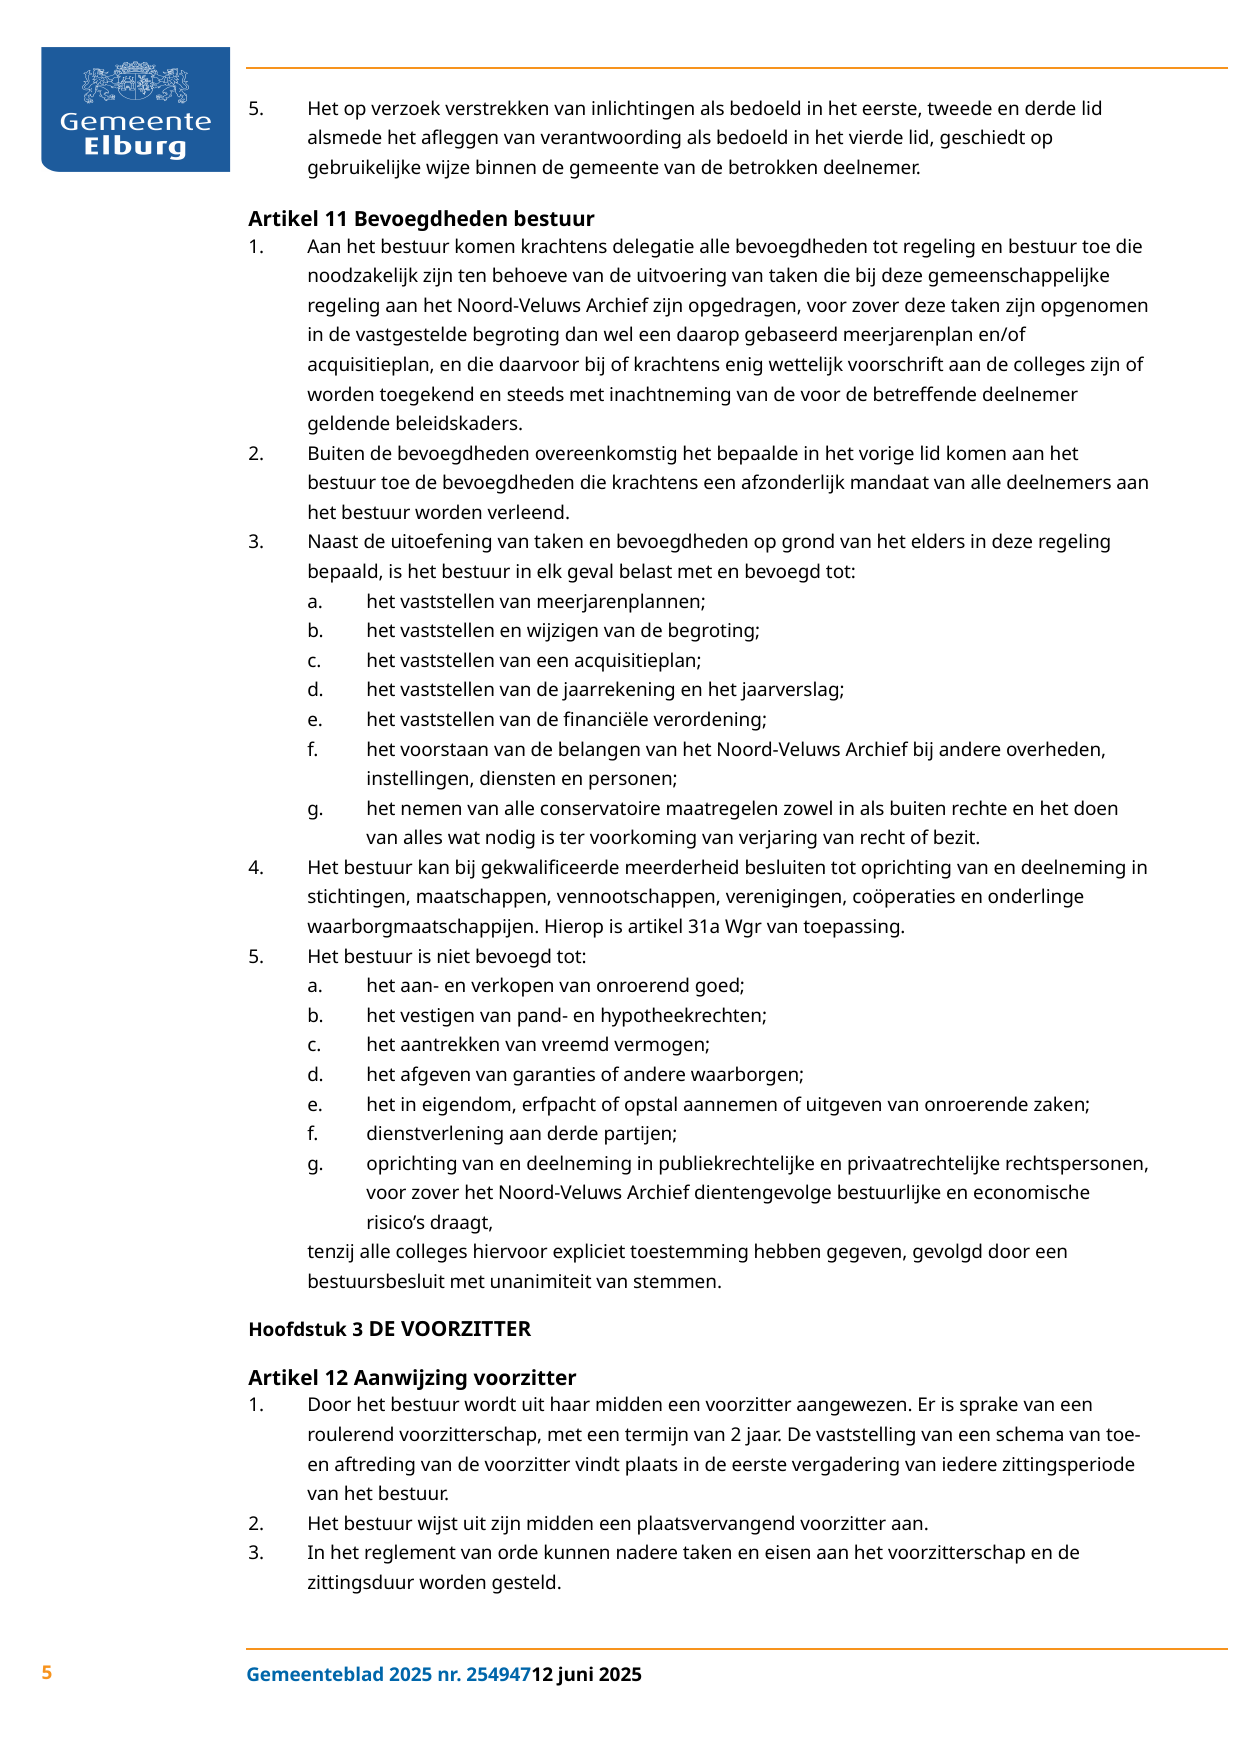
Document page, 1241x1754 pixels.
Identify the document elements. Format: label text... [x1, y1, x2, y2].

list Aan het bestuur komen krachtens delegatie alle bevoegdheden tot regeling en bestuur toe die noodzakelijk zijn ten behoeve van de uitvoering van taken die bij deze gemeenschappelijke regeling aan het Noord-Veluws Archief zijn opgedragen, voor zover deze taken zijn opgenomen in de vastgestelde begroting dan wel een daarop gebaseerd meerjarenplan en/of acquisitieplan, en die daarvoor bij of krachtens enig wettelijk voorschrift aan de colleges zijn of worden toegekend en steeds met inachtneming van de voor de betreffende deelnemer geldende beleidskaders. [248, 233, 1152, 436]
list het afgeven van garanties of andere waarborgen; [307, 1061, 1152, 1087]
text Artikel 12 Aanwijzing voorzitter [248, 1363, 1152, 1392]
list het vaststellen van de jaarrekening en het jaarverslag; [307, 677, 1152, 702]
list het nemen van alle conservatoire maatregelen zowel in als buiten rechte en het doen van alles wat nodig is ter voorkoming van verjaring van recht of bezit. [307, 795, 1152, 850]
list oprichting van en deelneming in publiekrechtelijke en privaatrechtelijke rechtspersonen, voor zover het Noord-Veluws Archief dientengevolge bestuurlijke en economische risico’s draagt, [307, 1150, 1152, 1235]
text Artikel 11 Bevoegdheden bestuur [248, 204, 1152, 233]
picture [41, 47, 231, 172]
list het vaststellen van meerjarenplannen; [307, 588, 1152, 613]
list het in eigendom, erfpacht of opstal aannemen of uitgeven van onroerende zaken; [307, 1091, 1152, 1116]
list het aan- en verkopen van onroerend goed; [307, 972, 1152, 998]
list Door het bestuur wordt uit haar midden een voorzitter aangewezen. Er is sprake van een roulerend voorzitterschap, met een termijn van 2 jaar. De vaststelling van een schema van toe- en aftreding van de voorzitter vindt plaats in de eerste vergadering van iedere zittingsperiode van het bestuur. [248, 1392, 1152, 1506]
list het vaststellen van de financiële verordening; [307, 706, 1152, 732]
list Het op verzoek verstrekken van inlichtingen als bedoeld in het eerste, tweede en derde lid alsmede het afleggen van verantwoording als bedoeld in het vierde lid, geschiedt op gebruikelijke wijze binnen de gemeente van de betrokken deelnemer. [248, 95, 1152, 180]
list In het reglement van orde kunnen nadere taken en eisen aan het voorzitterschap en de zittingsduur worden gesteld. [248, 1539, 1152, 1595]
list het vaststellen en wijzigen van de begroting; [307, 617, 1152, 643]
list Buiten de bevoegdheden overeenkomstig het bepaalde in het vorige lid komen aan het bestuur toe de bevoegdheden die krachtens een afzonderlijk mandaat van alle deelnemers aan het bestuur worden verleend. [248, 440, 1152, 525]
list tenzij alle colleges hiervoor expliciet toestemming hebben gegeven, gevolgd door een bestuursbesluit met unanimiteit van stemmen. [248, 1239, 1152, 1294]
list dienstverlening aan derde partijen; [307, 1120, 1152, 1146]
list het vaststellen van een acquisitieplan; [307, 647, 1152, 673]
list het vestigen van pand- en hypotheekrechten; [307, 1002, 1152, 1028]
list het voorstaan van de belangen van het Noord-Veluws Archief bij andere overheden, instellingen, diensten en personen; [307, 736, 1152, 791]
list het aantrekken van vreemd vermogen; [307, 1032, 1152, 1057]
list Het bestuur is niet bevoegd tot: [248, 943, 1152, 968]
list Het bestuur kan bij gekwalificeerde meerderheid besluiten tot oprichting van en deelneming in stichtingen, maatschappen, vennootschappen, verenigingen, coöperaties en onderlinge waarborgmaatschappijen. Hierop is artikel 31a Wgr van toepassing. [248, 854, 1152, 939]
list Naast de uitoefening van taken en bevoegdheden op grond van het elders in deze regeling bepaald, is het bestuur in elk geval belast met en bevoegd tot: [248, 529, 1152, 584]
list Het bestuur wijst uit zijn midden een plaatsvervangend voorzitter aan. [248, 1510, 1152, 1536]
text Hoofdstuk 3 DE VOORZITTER [248, 1314, 1152, 1342]
